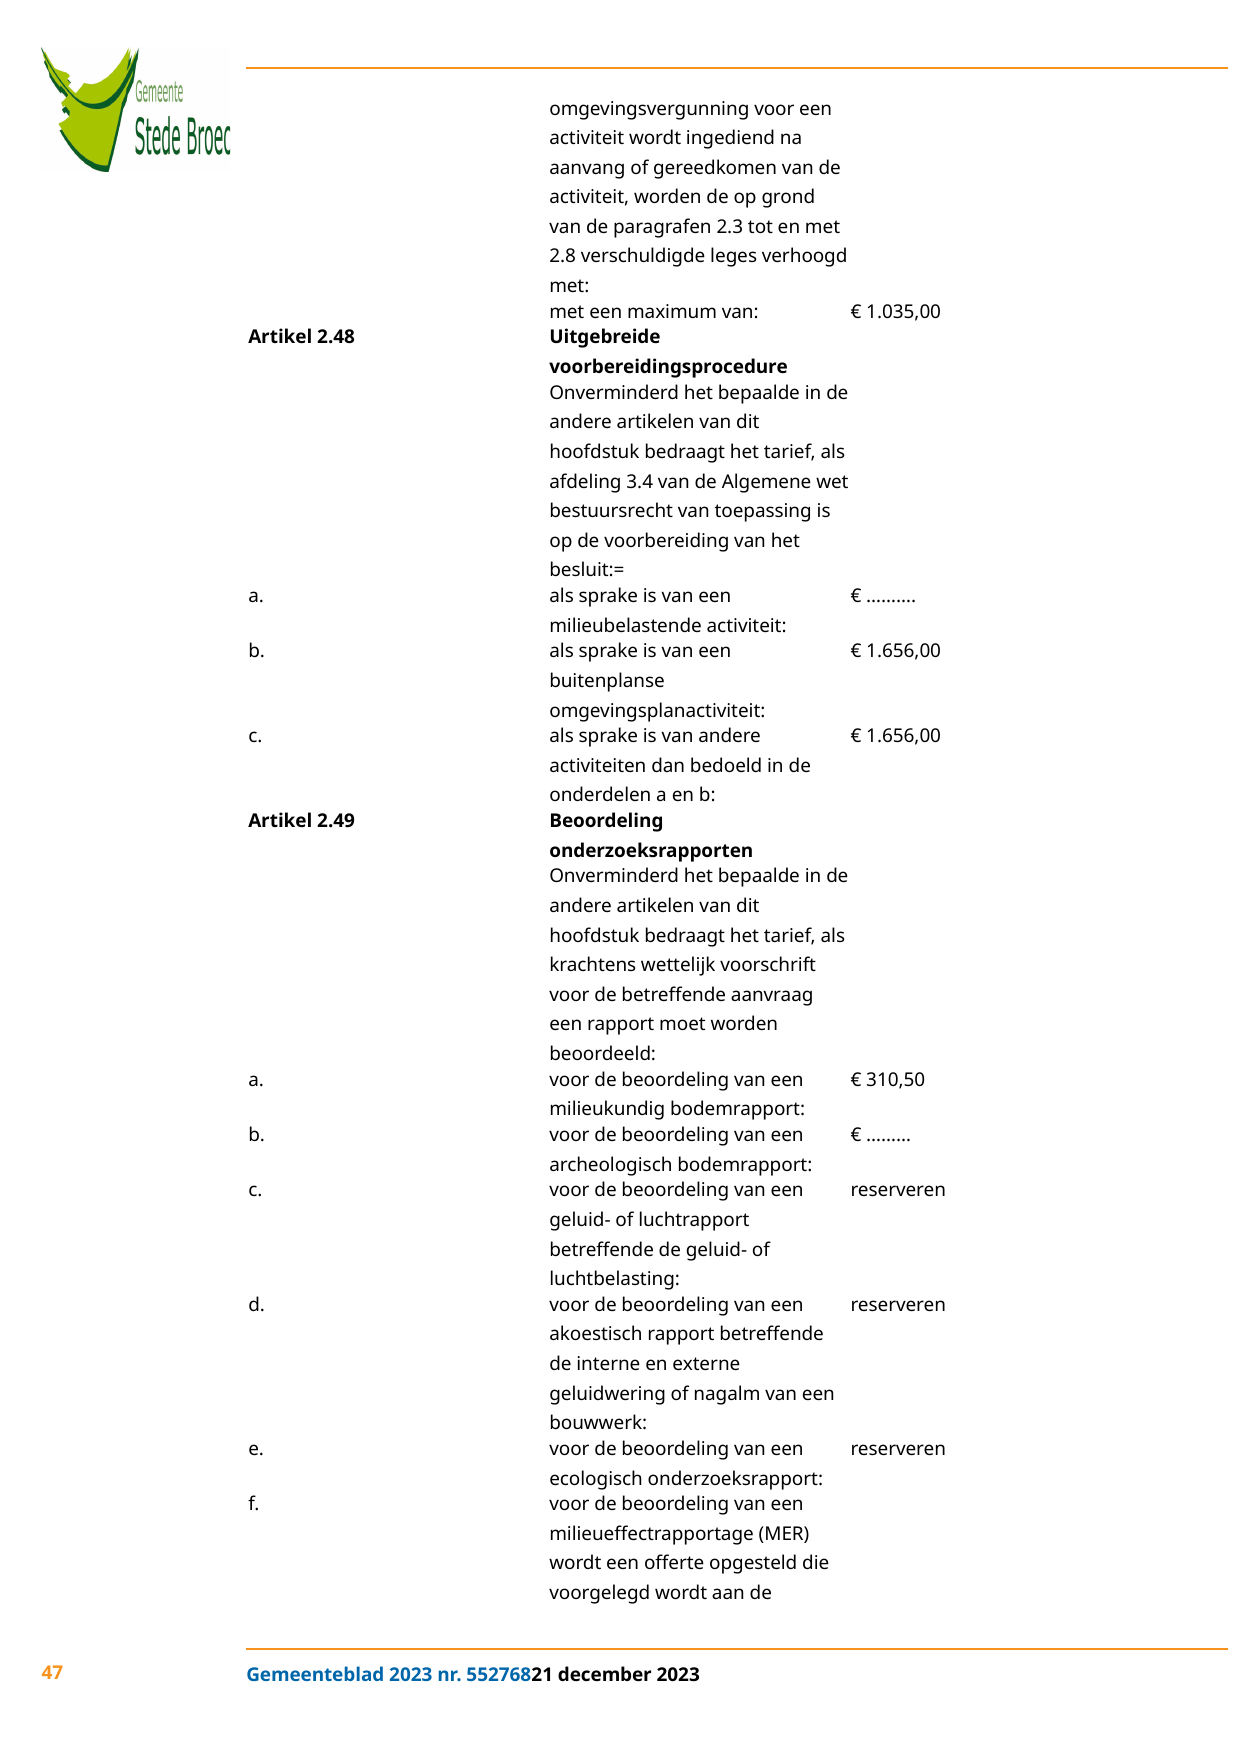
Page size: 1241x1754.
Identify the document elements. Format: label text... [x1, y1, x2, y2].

table_cell a. [248, 1066, 549, 1121]
table_cell [850, 1490, 1152, 1605]
table_cell voor de beoordeling van een geluid- of luchtrapport betreffende de geluid- of luchtbelasting: [549, 1177, 850, 1291]
table_cell € ………. [850, 582, 1152, 638]
table_cell [850, 863, 1152, 1066]
table_cell [850, 808, 1152, 863]
table_cell reserveren [850, 1177, 1152, 1291]
table_cell als sprake is van andere activiteiten dan bedoeld in de onderdelen a en b: [549, 723, 850, 807]
table_cell Onverminderd het bepaalde in de andere artikelen van dit hoofdstuk bedraagt het tarief, als krachtens wettelijk voorschrift voor de betreffende aanvraag een rapport moet worden beoordeeld: [549, 863, 850, 1066]
table_cell als sprake is van een milieubelastende activiteit: [549, 582, 850, 638]
table_cell b. [248, 638, 549, 722]
table_cell [248, 298, 549, 324]
table_cell Onverminderd het bepaalde in de andere artikelen van dit hoofdstuk bedraagt het tarief, als afdeling 3.4 van de Algemene wet bestuursrecht van toepassing is op de voorbereiding van het besluit:= [549, 379, 850, 582]
table_cell c. [248, 1177, 549, 1291]
table_cell [850, 324, 1152, 379]
table_cell € 1.656,00 [850, 723, 1152, 807]
table_cell € ……… [850, 1121, 1152, 1177]
table_cell [248, 379, 549, 582]
table_cell Artikel 2.48 [248, 324, 549, 379]
table_cell a. [248, 582, 549, 638]
picture [41, 47, 231, 172]
table_cell voor de beoordeling van een akoestisch rapport betreffende de interne en externe geluidwering of nagalm van een bouwwerk: [549, 1291, 850, 1435]
table_cell als sprake is van een buitenplanse omgevingsplanactiviteit: [549, 638, 850, 722]
table_cell Uitgebreide voorbereidingsprocedure [549, 324, 850, 379]
table_cell € 310,50 [850, 1066, 1152, 1121]
table_cell d. [248, 1291, 549, 1435]
table_cell e. [248, 1435, 549, 1490]
table_cell voor de beoordeling van een archeologisch bodemrapport: [549, 1121, 850, 1177]
table_cell b. [248, 1121, 549, 1177]
table_cell [850, 95, 1152, 298]
table_cell voor de beoordeling van een milieueffectrapportage (MER) wordt een offerte opgesteld die voorgelegd wordt aan de [549, 1490, 850, 1605]
table_cell reserveren [850, 1435, 1152, 1490]
table_cell voor de beoordeling van een ecologisch onderzoeksrapport: [549, 1435, 850, 1490]
table_cell Beoordeling onderzoeksrapporten [549, 808, 850, 863]
table_cell voor de beoordeling van een milieukundig bodemrapport: [549, 1066, 850, 1121]
table_cell € 1.656,00 [850, 638, 1152, 722]
table_cell omgevingsvergunning voor een activiteit wordt ingediend na aanvang of gereedkomen van de activiteit, worden de op grond van de paragrafen 2.3 tot en met 2.8 verschuldigde leges verhoogd met: [549, 95, 850, 298]
table_cell [850, 379, 1152, 582]
table_cell [248, 95, 549, 298]
table_cell c. [248, 723, 549, 807]
table_cell f. [248, 1490, 549, 1605]
table_cell Artikel 2.49 [248, 808, 549, 863]
table_cell € 1.035,00 [850, 298, 1152, 324]
table_cell reserveren [850, 1291, 1152, 1435]
table_cell [248, 863, 549, 1066]
table_cell met een maximum van: [549, 298, 850, 324]
